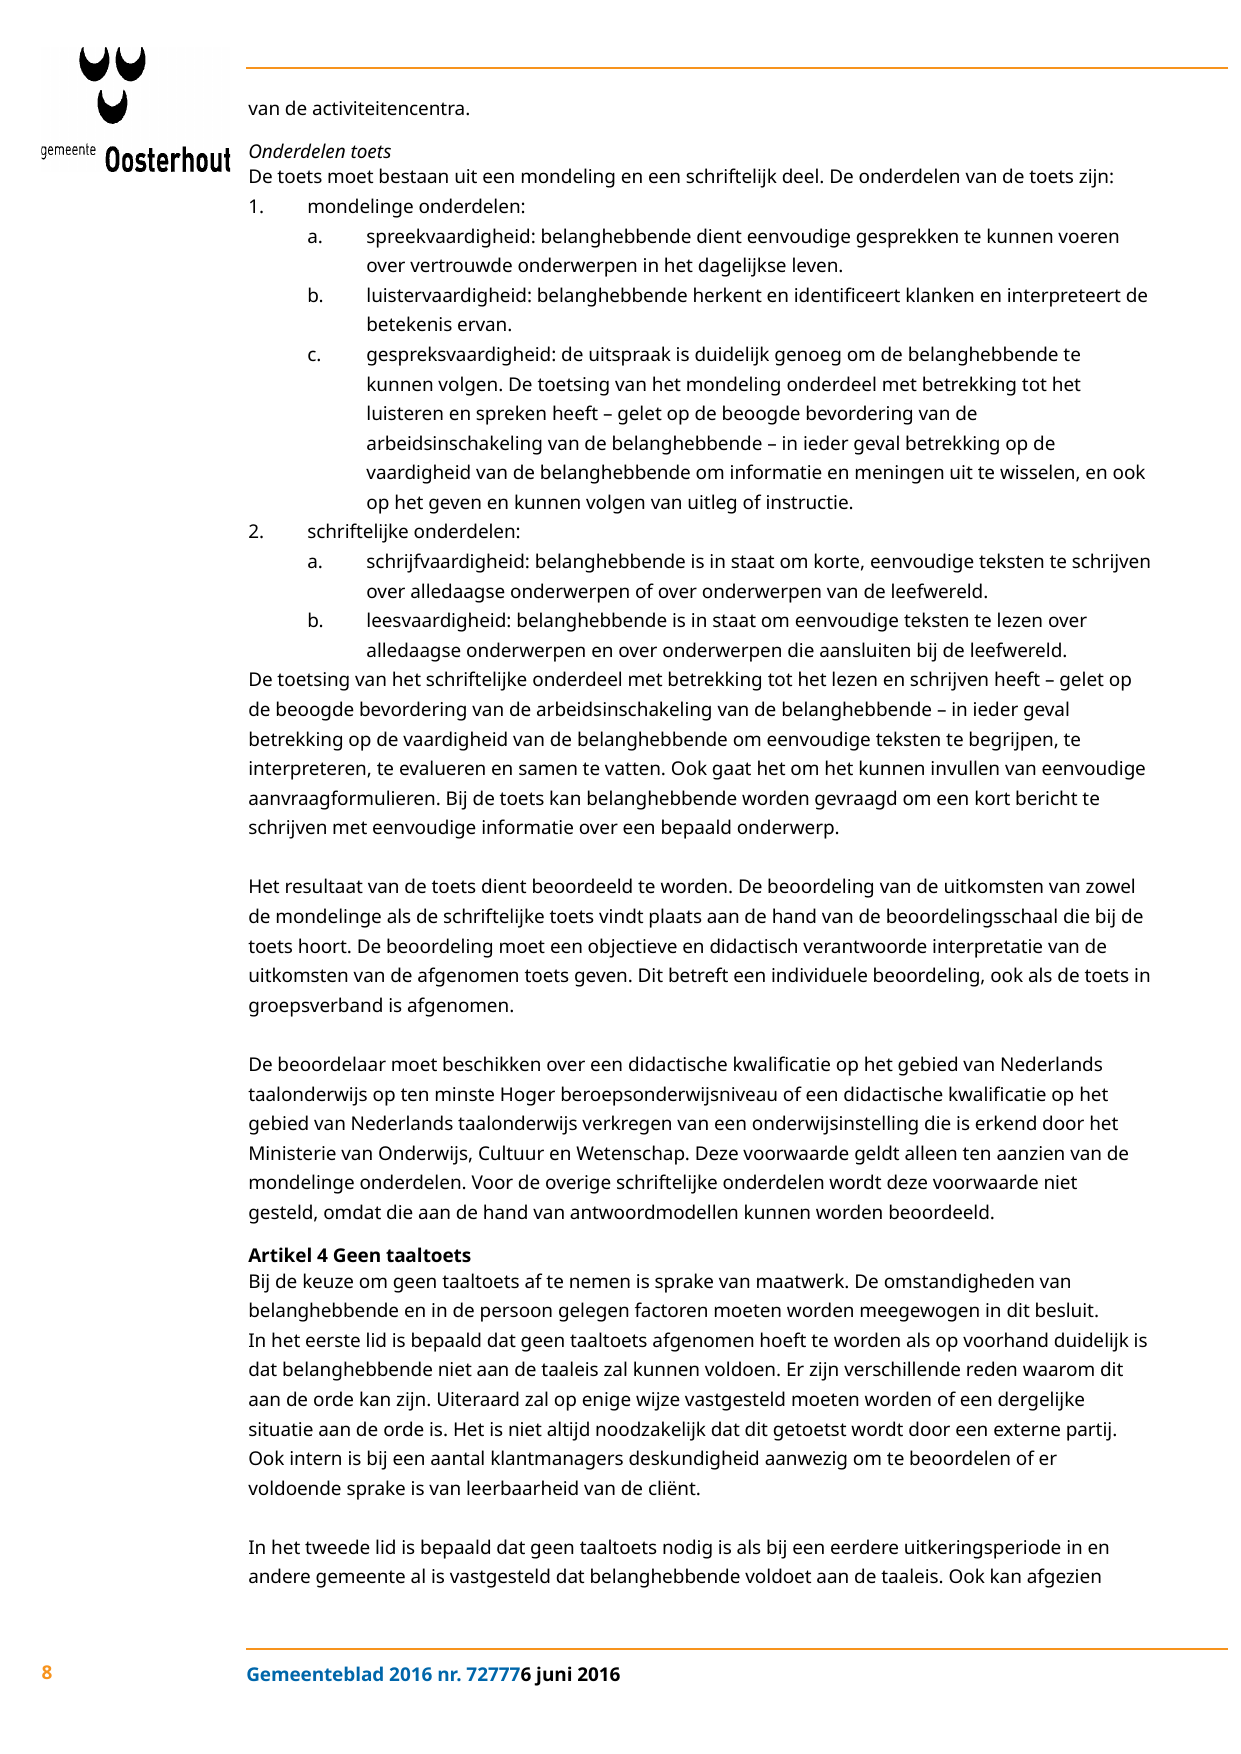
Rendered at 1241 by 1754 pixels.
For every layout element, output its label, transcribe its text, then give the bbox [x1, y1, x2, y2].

list schrijfvaardigheid: belanghebbende is in staat om korte, eenvoudige teksten te schrijven over alledaagse onderwerpen of over onderwerpen van de leefwereld. [307, 548, 1152, 603]
text De toets moet bestaan uit een mondeling en een schriftelijk deel. De onderdelen van de toets zijn: [248, 164, 1152, 189]
text Het resultaat van de toets dient beoordeeld te worden. De beoordeling van de uitkomsten van zowel de mondelinge als de schriftelijke toets vindt plaats aan de hand van de beoordelingsschaal die bij de toets hoort. De beoordeling moet een objectieve en didactisch verantwoorde interpretatie van de uitkomsten van de afgenomen toets geven. Dit betreft een individuele beoordeling, ook als de toets in groepsverband is afgenomen. [248, 874, 1152, 1018]
text In het tweede lid is bepaald dat geen taaltoets nodig is als bij een eerdere uitkeringsperiode in en andere gemeente al is vastgesteld dat belanghebbende voldoet aan de taaleis. Ook kan afgezien [248, 1534, 1152, 1589]
list schriftelijke onderdelen: [248, 519, 1152, 544]
picture [41, 47, 231, 172]
text De toetsing van het schriftelijke onderdeel met betrekking tot het lezen en schrijven heeft – gelet op de beoogde bevordering van de arbeidsinschakeling van de belanghebbende – in ieder geval betrekking op de vaardigheid van de belanghebbende om eenvoudige teksten te begrijpen, te interpreteren, te evalueren en samen te vatten. Ook gaat het om het kunnen invullen van eenvoudige aanvraagformulieren. Bij de toets kan belanghebbende worden gevraagd om een kort bericht te schrijven met eenvoudige informatie over een bepaald onderwerp. [248, 667, 1152, 840]
list mondelinge onderdelen: [248, 193, 1152, 219]
text De beoordelaar moet beschikken over een didactische kwalificatie op het gebied van Nederlands taalonderwijs op ten minste Hoger beroepsonderwijsniveau of een didactische kwalificatie op het gebied van Nederlands taalonderwijs verkregen van een onderwijsinstelling die is erkend door het Ministerie van Onderwijs, Cultuur en Wetenschap. Deze voorwaarde geldt alleen ten aanzien van de mondelinge onderdelen. Voor de overige schriftelijke onderdelen wordt deze voorwaarde niet gesteld, omdat die aan de hand van antwoordmodellen kunnen worden beoordeeld. [248, 1051, 1152, 1225]
text Artikel 4 Geen taaltoets [248, 1242, 1152, 1268]
list leesvaardigheid: belanghebbende is in staat om eenvoudige teksten te lezen over alledaagse onderwerpen en over onderwerpen die aansluiten bij de leefwereld. [307, 607, 1152, 663]
text In het eerste lid is bepaald dat geen taaltoets afgenomen hoeft te worden als op voorhand duidelijk is dat belanghebbende niet aan de taaleis zal kunnen voldoen. Er zijn verschillende reden waarom dit aan de orde kan zijn. Uiteraard zal op enige wijze vastgesteld moeten worden of een dergelijke situatie aan de orde is. Het is niet altijd noodzakelijk dat dit getoetst wordt door een externe partij. Ook intern is bij een aantal klantmanagers deskundigheid aanwezig om te beoordelen of er voldoende sprake is van leerbaarheid van de cliënt. [248, 1327, 1152, 1501]
text van de activiteitencentra. [248, 95, 1152, 121]
list spreekvaardigheid: belanghebbende dient eenvoudige gesprekken te kunnen voeren over vertrouwde onderwerpen in het dagelijkse leven. [307, 223, 1152, 278]
text Bij de keuze om geen taaltoets af te nemen is sprake van maatwerk. De omstandigheden van belanghebbende en in de persoon gelegen factoren moeten worden meegewogen in dit besluit. [248, 1268, 1152, 1323]
text Onderdelen toets [248, 138, 1152, 164]
list gespreksvaardigheid: de uitspraak is duidelijk genoeg om de belanghebbende te kunnen volgen. De toetsing van het mondeling onderdeel met betrekking tot het luisteren en spreken heeft – gelet op de beoogde bevordering van de arbeidsinschakeling van de belanghebbende – in ieder geval betrekking op de vaardigheid van de belanghebbende om informatie en meningen uit te wisselen, en ook op het geven en kunnen volgen van uitleg of instructie. [307, 341, 1152, 515]
list luistervaardigheid: belanghebbende herkent en identificeert klanken en interpreteert de betekenis ervan. [307, 282, 1152, 337]
